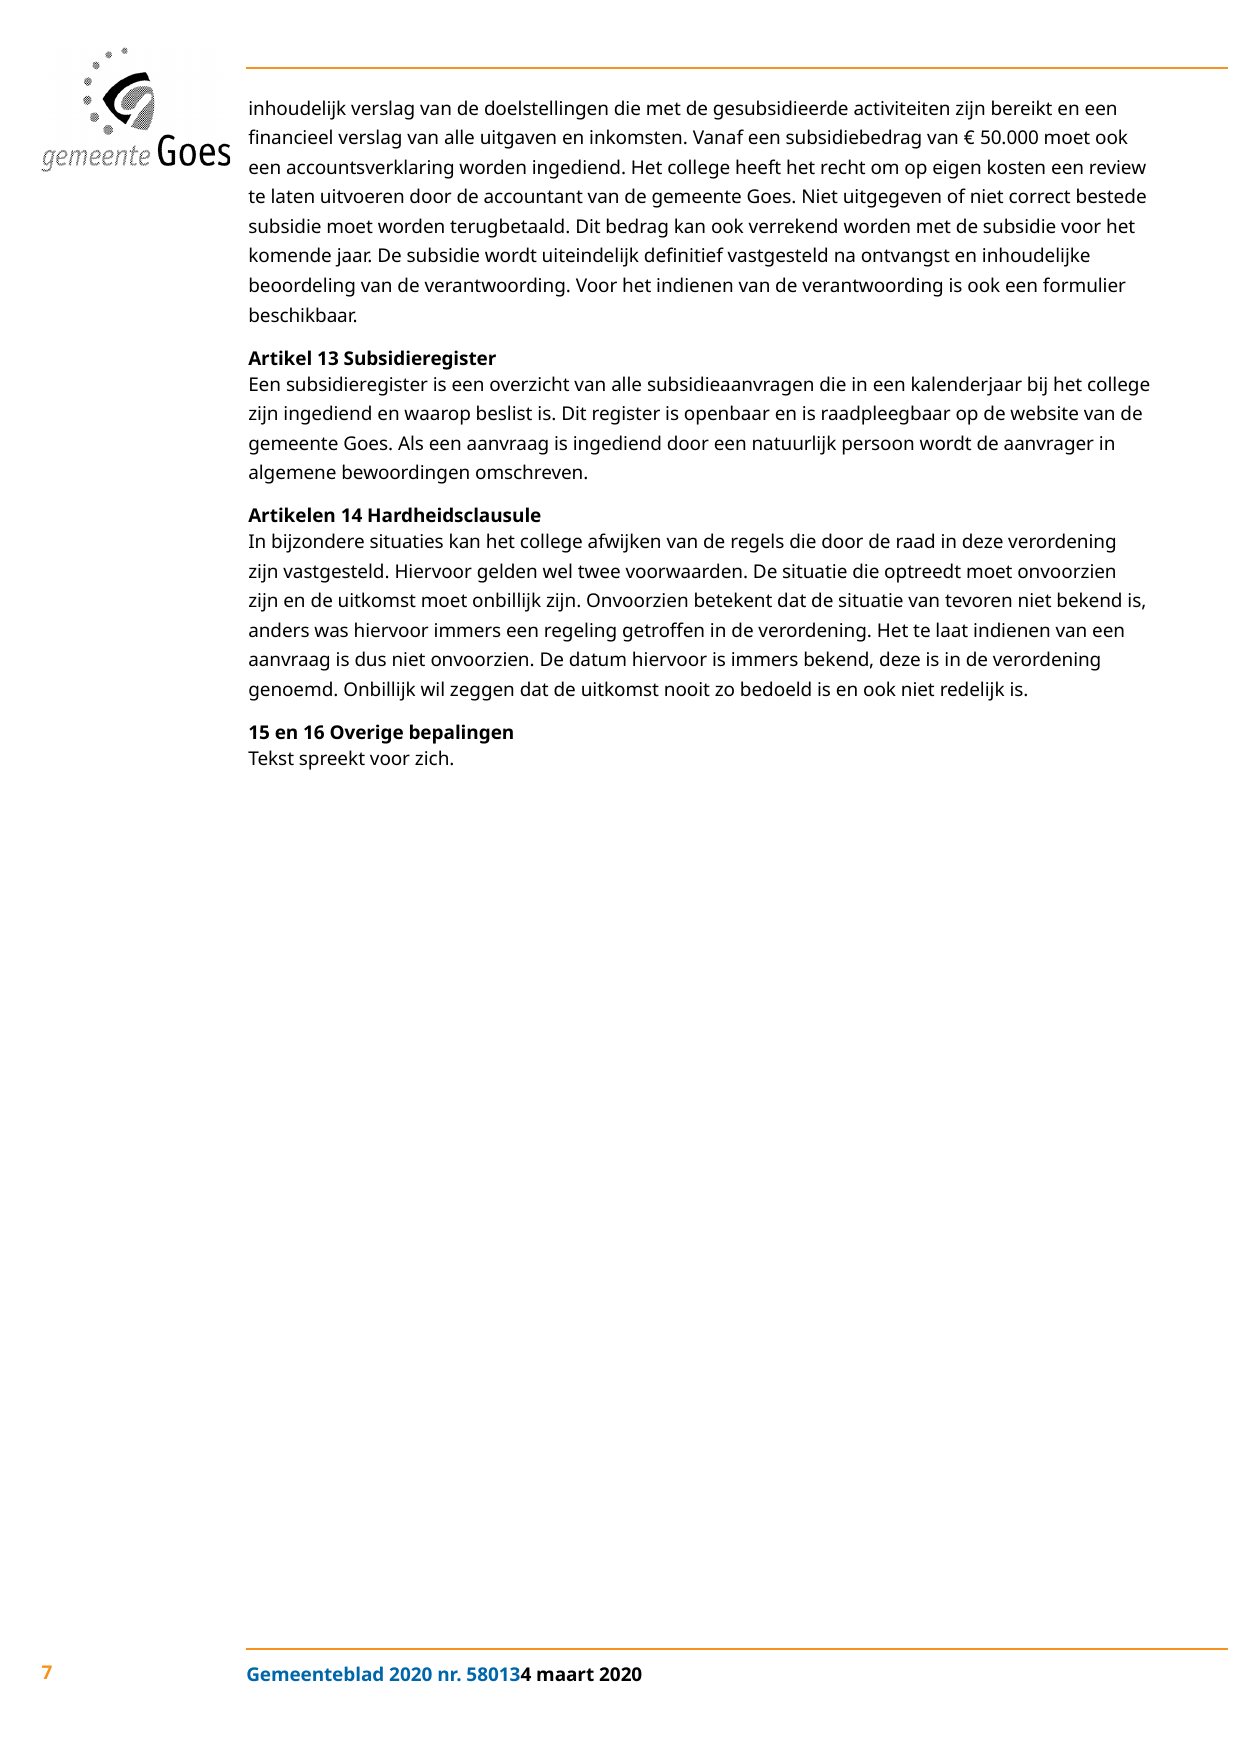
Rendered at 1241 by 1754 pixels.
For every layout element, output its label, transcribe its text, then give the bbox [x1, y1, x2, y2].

picture [41, 47, 231, 172]
text 15 en 16 Overige bepalingen [248, 719, 1152, 745]
text inhoudelijk verslag van de doelstellingen die met de gesubsidieerde activiteiten zijn bereikt en een financieel verslag van alle uitgaven en inkomsten. Vanaf een subsidiebedrag van € 50.000 moet ook een accountsverklaring worden ingediend. Het college heeft het recht om op eigen kosten een review te laten uitvoeren door de accountant van de gemeente Goes. Niet uitgegeven of niet correct bestede subsidie moet worden terugbetaald. Dit bedrag kan ook verrekend worden met de subsidie voor het komende jaar. De subsidie wordt uiteindelijk definitief vastgesteld na ontvangst en inhoudelijke beoordeling van de verantwoording. Voor het indienen van de verantwoording is ook een formulier beschikbaar. [248, 95, 1152, 328]
text In bijzondere situaties kan het college afwijken van de regels die door de raad in deze verordening zijn vastgesteld. Hiervoor gelden wel twee voorwaarden. De situatie die optreedt moet onvoorzien zijn en de uitkomst moet onbillijk zijn. Onvoorzien betekent dat de situatie van tevoren niet bekend is, anders was hiervoor immers een regeling getroffen in de verordening. Het te laat indienen van een aanvraag is dus niet onvoorzien. De datum hiervoor is immers bekend, deze is in de verordening genoemd. Onbillijk wil zeggen dat de uitkomst nooit zo bedoeld is en ook niet redelijk is. [248, 528, 1152, 702]
text Artikel 13 Subsidieregister [248, 345, 1152, 371]
text Tekst spreekt voor zich. [248, 745, 1152, 771]
text Een subsidieregister is een overzicht van alle subsidieaanvragen die in een kalenderjaar bij het college zijn ingediend en waarop beslist is. Dit register is openbaar en is raadpleegbaar op de website van de gemeente Goes. Als een aanvraag is ingediend door een natuurlijk persoon wordt de aanvrager in algemene bewoordingen omschreven. [248, 371, 1152, 485]
text Artikelen 14 Hardheidsclausule [248, 503, 1152, 528]
